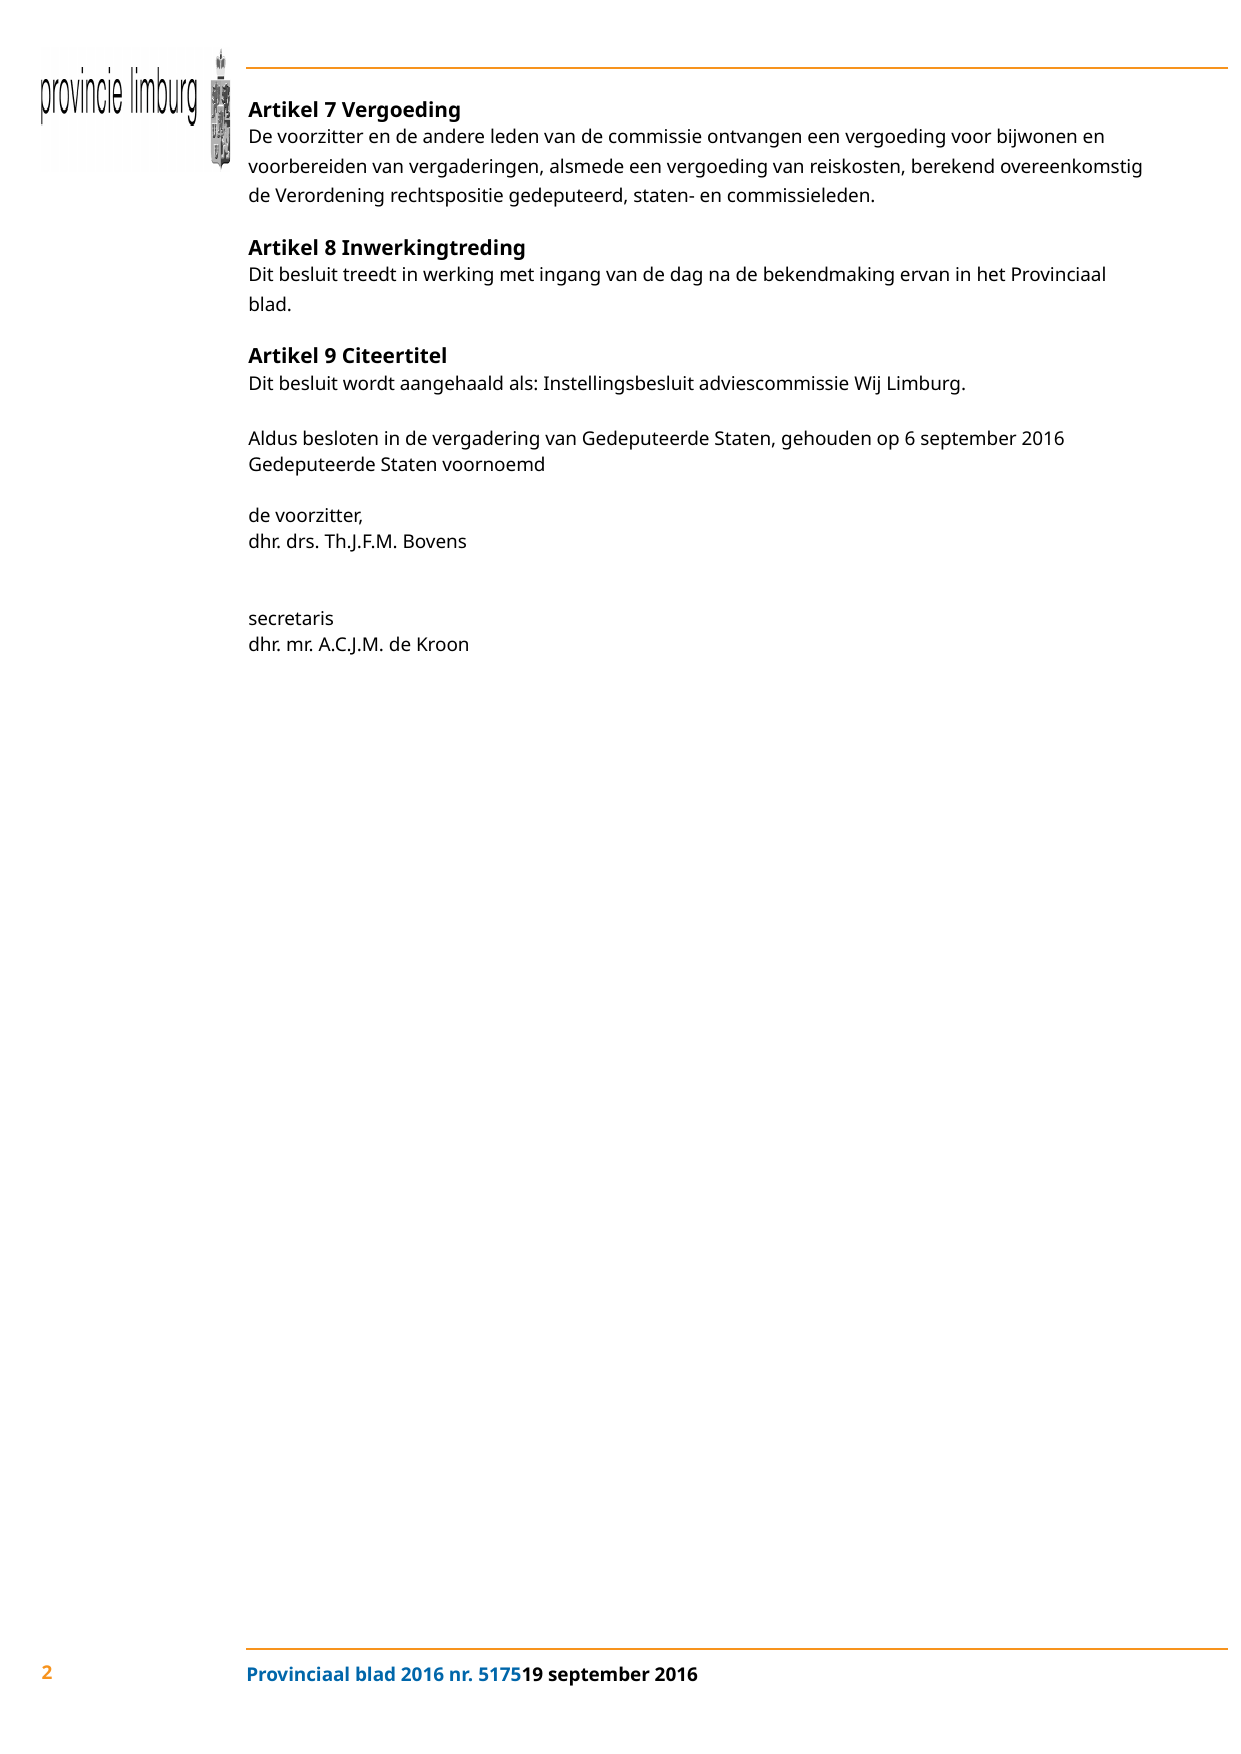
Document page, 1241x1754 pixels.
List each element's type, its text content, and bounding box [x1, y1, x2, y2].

text De voorzitter en de andere leden van de commissie ontvangen een vergoeding voor bijwonen en voorbereiden van vergaderingen, alsmede een vergoeding van reiskosten, berekend overeenkomstig de Verordening rechtspositie gedeputeerd, staten- en commissieleden. [248, 123, 1152, 208]
text Artikel 8 Inwerkingtreding [248, 233, 1152, 261]
text dhr. drs. Th.J.F.M. Bovens [248, 528, 1152, 554]
text Artikel 7 Vergoeding [248, 95, 1152, 123]
text de voorzitter, [248, 502, 1152, 528]
text Aldus besloten in de vergadering van Gedeputeerde Staten, gehouden op 6 september 2016 [248, 425, 1152, 451]
text Dit besluit wordt aangehaald als: Instellingsbesluit adviescommissie Wij Limburg. [248, 370, 1152, 395]
text Artikel 9 Citeertitel [248, 341, 1152, 370]
text Gedeputeerde Staten voornoemd [248, 451, 1152, 476]
picture [41, 47, 231, 172]
text Dit besluit treedt in werking met ingang van de dag na de bekendmaking ervan in het Provinciaal blad. [248, 261, 1152, 317]
text dhr. mr. A.C.J.M. de Kroon [248, 631, 1152, 657]
text secretaris [248, 605, 1152, 631]
